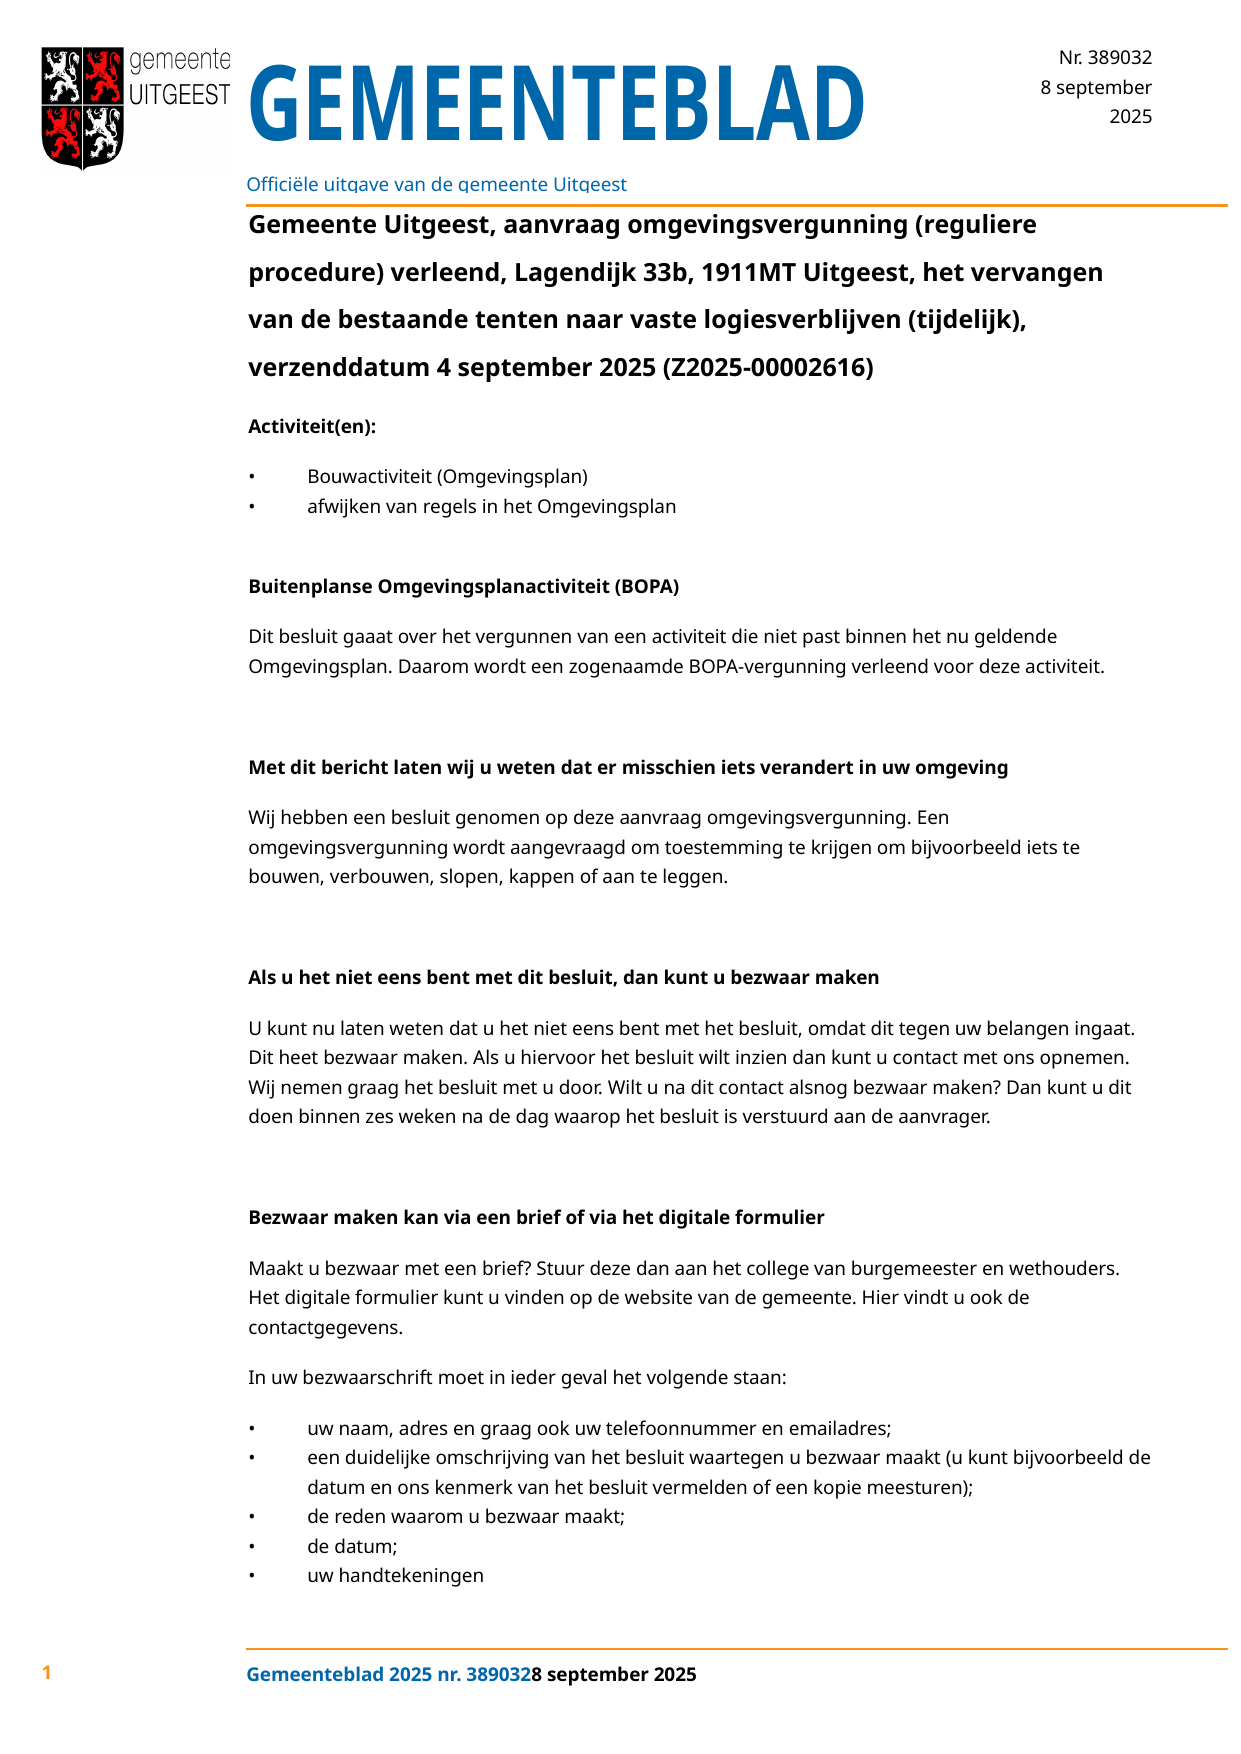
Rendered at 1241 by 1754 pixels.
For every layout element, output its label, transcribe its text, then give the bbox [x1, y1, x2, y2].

text Maakt u bezwaar met een brief? Stuur deze dan aan het college van burgemeester en wethouders. Het digitale formulier kunt u vinden op de website van de gemeente. Hier vindt u ook de contactgegevens. [248, 1255, 1152, 1340]
list de reden waarom u bezwaar maakt; [248, 1503, 1152, 1529]
text Activiteit(en): [248, 413, 1152, 439]
text Buitenplanse Omgevingsplanactiviteit (BOPA) [248, 573, 1152, 599]
list een duidelijke omschrijving van het besluit waartegen u bezwaar maakt (u kunt bijvoorbeeld de datum en ons kenmerk van het besluit vermelden of een kopie meesturen); [248, 1444, 1152, 1500]
text Bezwaar maken kan via een brief of via het digitale formulier [248, 1204, 1152, 1230]
text Met dit bericht laten wij u weten dat er misschien iets verandert in uw omgeving [248, 754, 1152, 780]
picture [41, 47, 231, 172]
list uw naam, adres en graag ook uw telefoonnummer en emailadres; [248, 1415, 1152, 1441]
text Dit besluit gaaat over het vergunnen van een activiteit die niet past binnen het nu geldende Omgevingsplan. Daarom wordt een zogenaamde BOPA-vergunning verleend voor deze activiteit. [248, 623, 1152, 679]
list uw handtekeningen [248, 1563, 1152, 1588]
list de datum; [248, 1533, 1152, 1559]
list afwijken van regels in het Omgevingsplan [248, 493, 1152, 519]
text Als u het niet eens bent met dit besluit, dan kunt u bezwaar maken [248, 964, 1152, 990]
text In uw bezwaarschrift moet in ieder geval het volgende staan: [248, 1364, 1152, 1390]
text Wij hebben een besluit genomen op deze aanvraag omgevingsvergunning. Een omgevingsvergunning wordt aangevraagd om toestemming te krijgen om bijvoorbeeld iets te bouwen, verbouwen, slopen, kappen of aan te leggen. [248, 804, 1152, 889]
text U kunt nu laten weten dat u het niet eens bent met het besluit, omdat dit tegen uw belangen ingaat. Dit heet bezwaar maken. Als u hiervoor het besluit wilt inzien dan kunt u contact met ons opnemen. Wij nemen graag het besluit met u door. Wilt u na dit contact alsnog bezwaar maken? Dan kunt u dit doen binnen zes weken na de dag waarop het besluit is verstuurd aan de aanvrager. [248, 1015, 1152, 1129]
text Gemeente Uitgeest, aanvraag omgevingsvergunning (reguliere procedure) verleend, Lagendijk 33b, 1911MT Uitgeest, het vervangen van de bestaande tenten naar vaste logiesverblijven (tijdelijk), verzenddatum 4 september 2025 (Z2025-00002616) [248, 207, 1152, 384]
list Bouwactiviteit (Omgevingsplan) [248, 463, 1152, 489]
